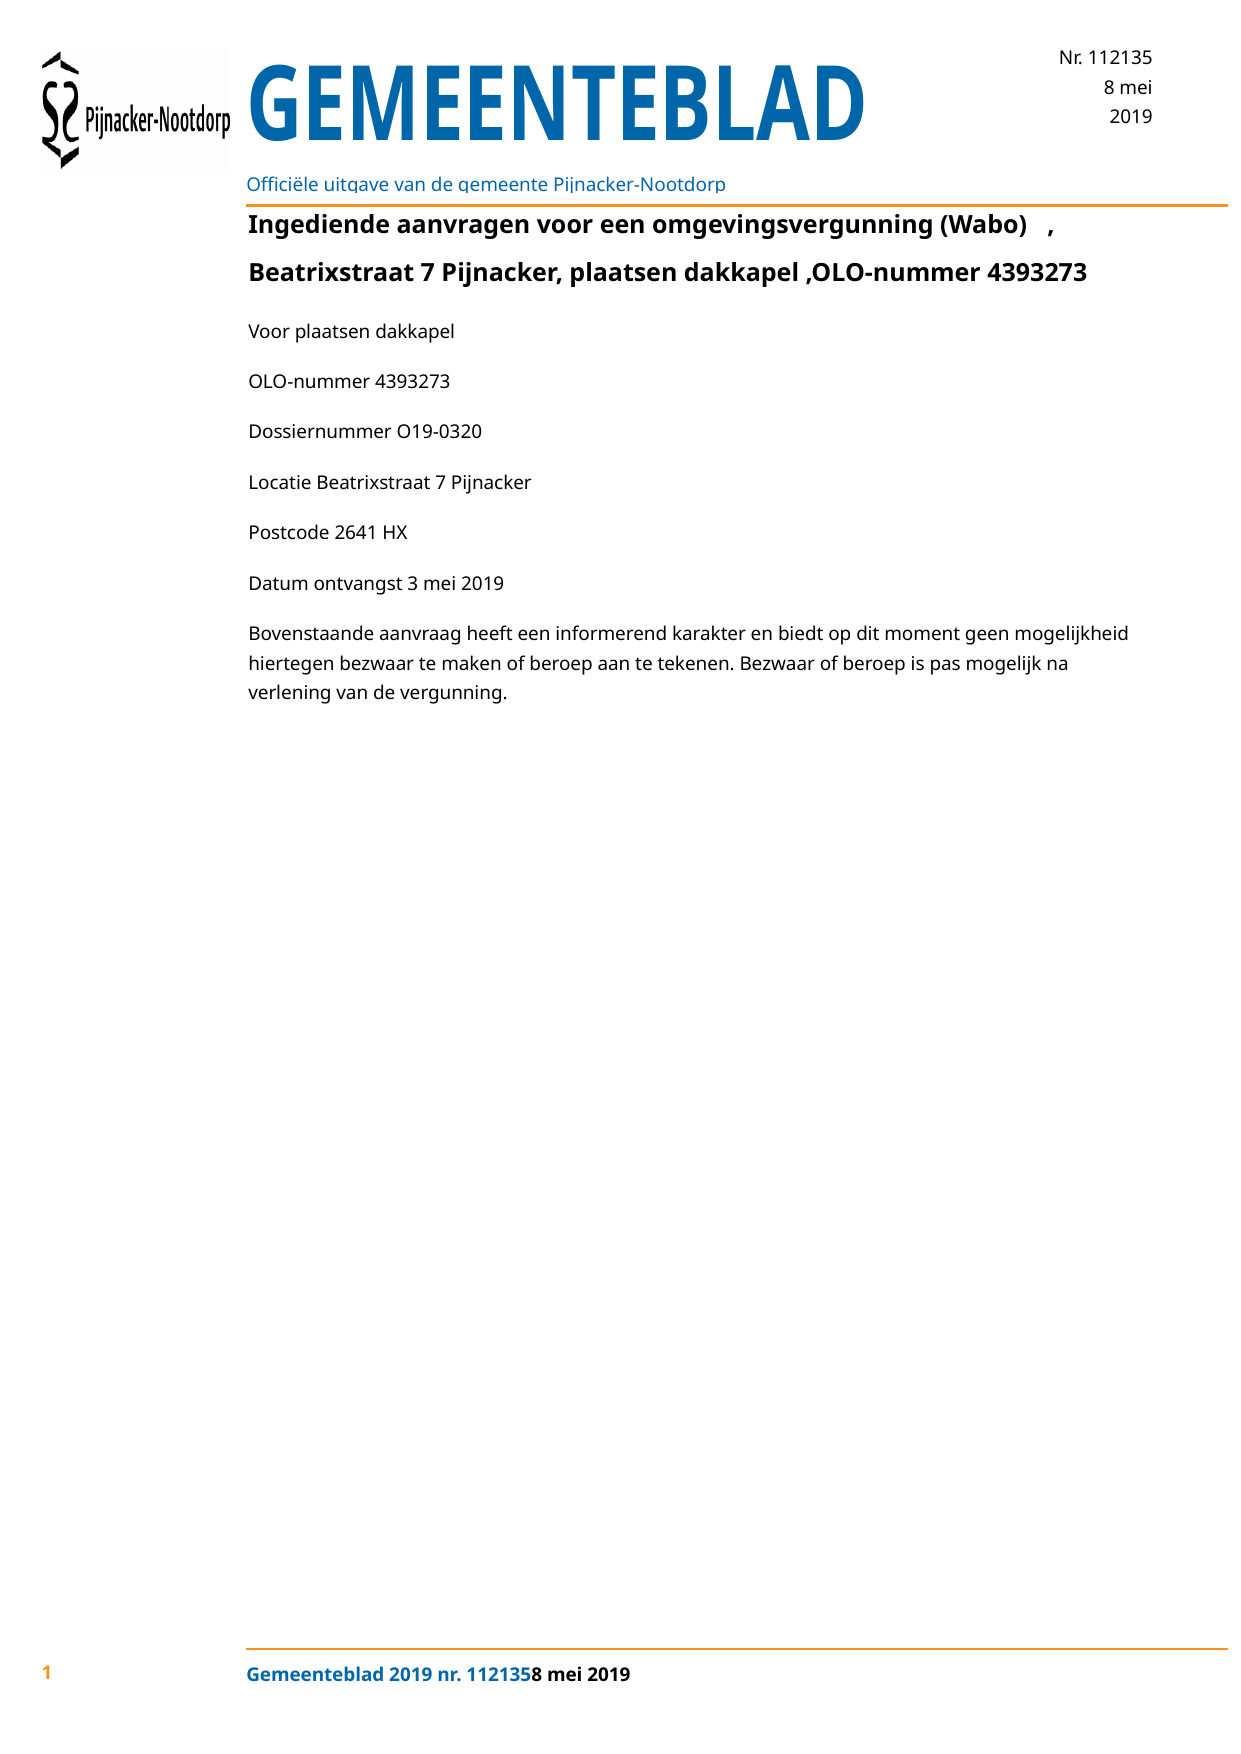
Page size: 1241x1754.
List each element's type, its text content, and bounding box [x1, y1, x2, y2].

text Dossiernummer O19-0320 [248, 419, 1152, 444]
text Datum ontvangst 3 mei 2019 [248, 570, 1152, 596]
text Bovenstaande aanvraag heeft een informerend karakter en biedt op dit moment geen mogelijkheid hiertegen bezwaar te maken of beroep aan te tekenen. Bezwaar of beroep is pas mogelijk na verlening van de vergunning. [248, 620, 1152, 705]
text OLO-nummer 4393273 [248, 368, 1152, 394]
text Locatie Beatrixstraat 7 Pijnacker [248, 469, 1152, 495]
picture [41, 47, 231, 172]
text Ingediende aanvragen voor een omgevingsvergunning (Wabo) , Beatrixstraat 7 Pijnacker, plaatsen dakkapel ,OLO-nummer 4393273 [248, 207, 1152, 288]
text Postcode 2641 HX [248, 519, 1152, 545]
text Voor plaatsen dakkapel [248, 318, 1152, 344]
